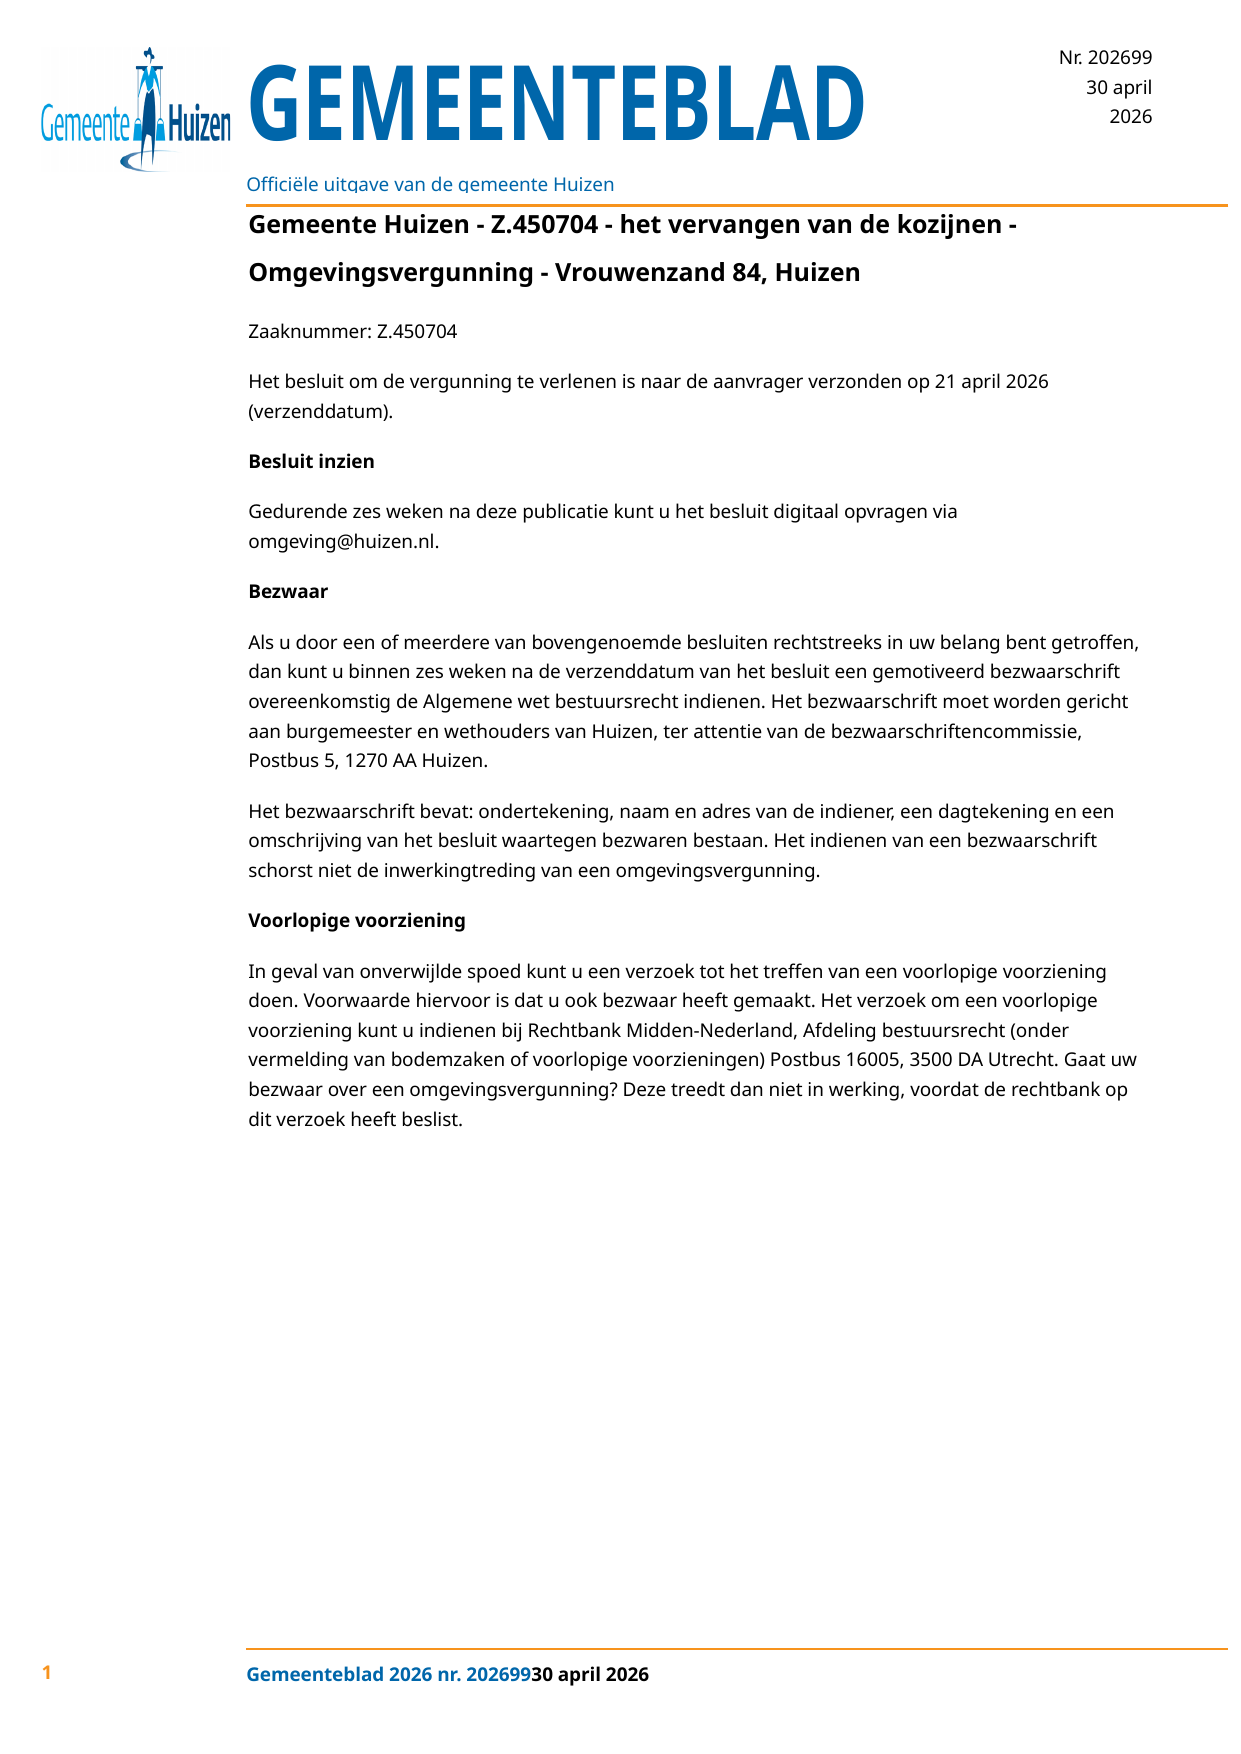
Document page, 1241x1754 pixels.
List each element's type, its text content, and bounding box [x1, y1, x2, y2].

text Bezwaar [248, 579, 1152, 604]
text Gemeente Huizen - Z.450704 - het vervangen van de kozijnen - Omgevingsvergunning - Vrouwenzand 84, Huizen [248, 207, 1152, 288]
text Gedurende zes weken na deze publicatie kunt u het besluit digitaal opvragen via omgeving@huizen.nl. [248, 499, 1152, 554]
text Zaaknummer: Z.450704 [248, 318, 1152, 344]
text Het besluit om de vergunning te verlenen is naar de aanvrager verzonden op 21 april 2026 (verzenddatum). [248, 368, 1152, 424]
text Als u door een of meerdere van bovengenoemde besluiten rechtstreeks in uw belang bent getroffen, dan kunt u binnen zes weken na de verzenddatum van het besluit een gemotiveerd bezwaarschrift overeenkomstig de Algemene wet bestuursrecht indienen. Het bezwaarschrift moet worden gericht aan burgemeester en wethouders van Huizen, ter attentie van de bezwaarschriftencommissie, Postbus 5, 1270 AA Huizen. [248, 629, 1152, 773]
text Het bezwaarschrift bevat: ondertekening, naam en adres van de indiener, een dagtekening en een omschrijving van het besluit waartegen bezwaren bestaan. Het indienen van een bezwaarschrift schorst niet de inwerkingtreding van een omgevingsvergunning. [248, 798, 1152, 883]
picture [41, 47, 231, 172]
text In geval van onverwijlde spoed kunt u een verzoek tot het treffen van een voorlopige voorziening doen. Voorwaarde hiervoor is dat u ook bezwaar heeft gemaakt. Het verzoek om een voorlopige voorziening kunt u indienen bij Rechtbank Midden-Nederland, Afdeling bestuursrecht (onder vermelding van bodemzaken of voorlopige voorzieningen) Postbus 16005, 3500 DA Utrecht. Gaat uw bezwaar over een omgevingsvergunning? Deze treedt dan niet in werking, voordat de rechtbank op dit verzoek heeft beslist. [248, 958, 1152, 1132]
text Voorlopige voorziening [248, 907, 1152, 933]
text Besluit inzien [248, 448, 1152, 474]
